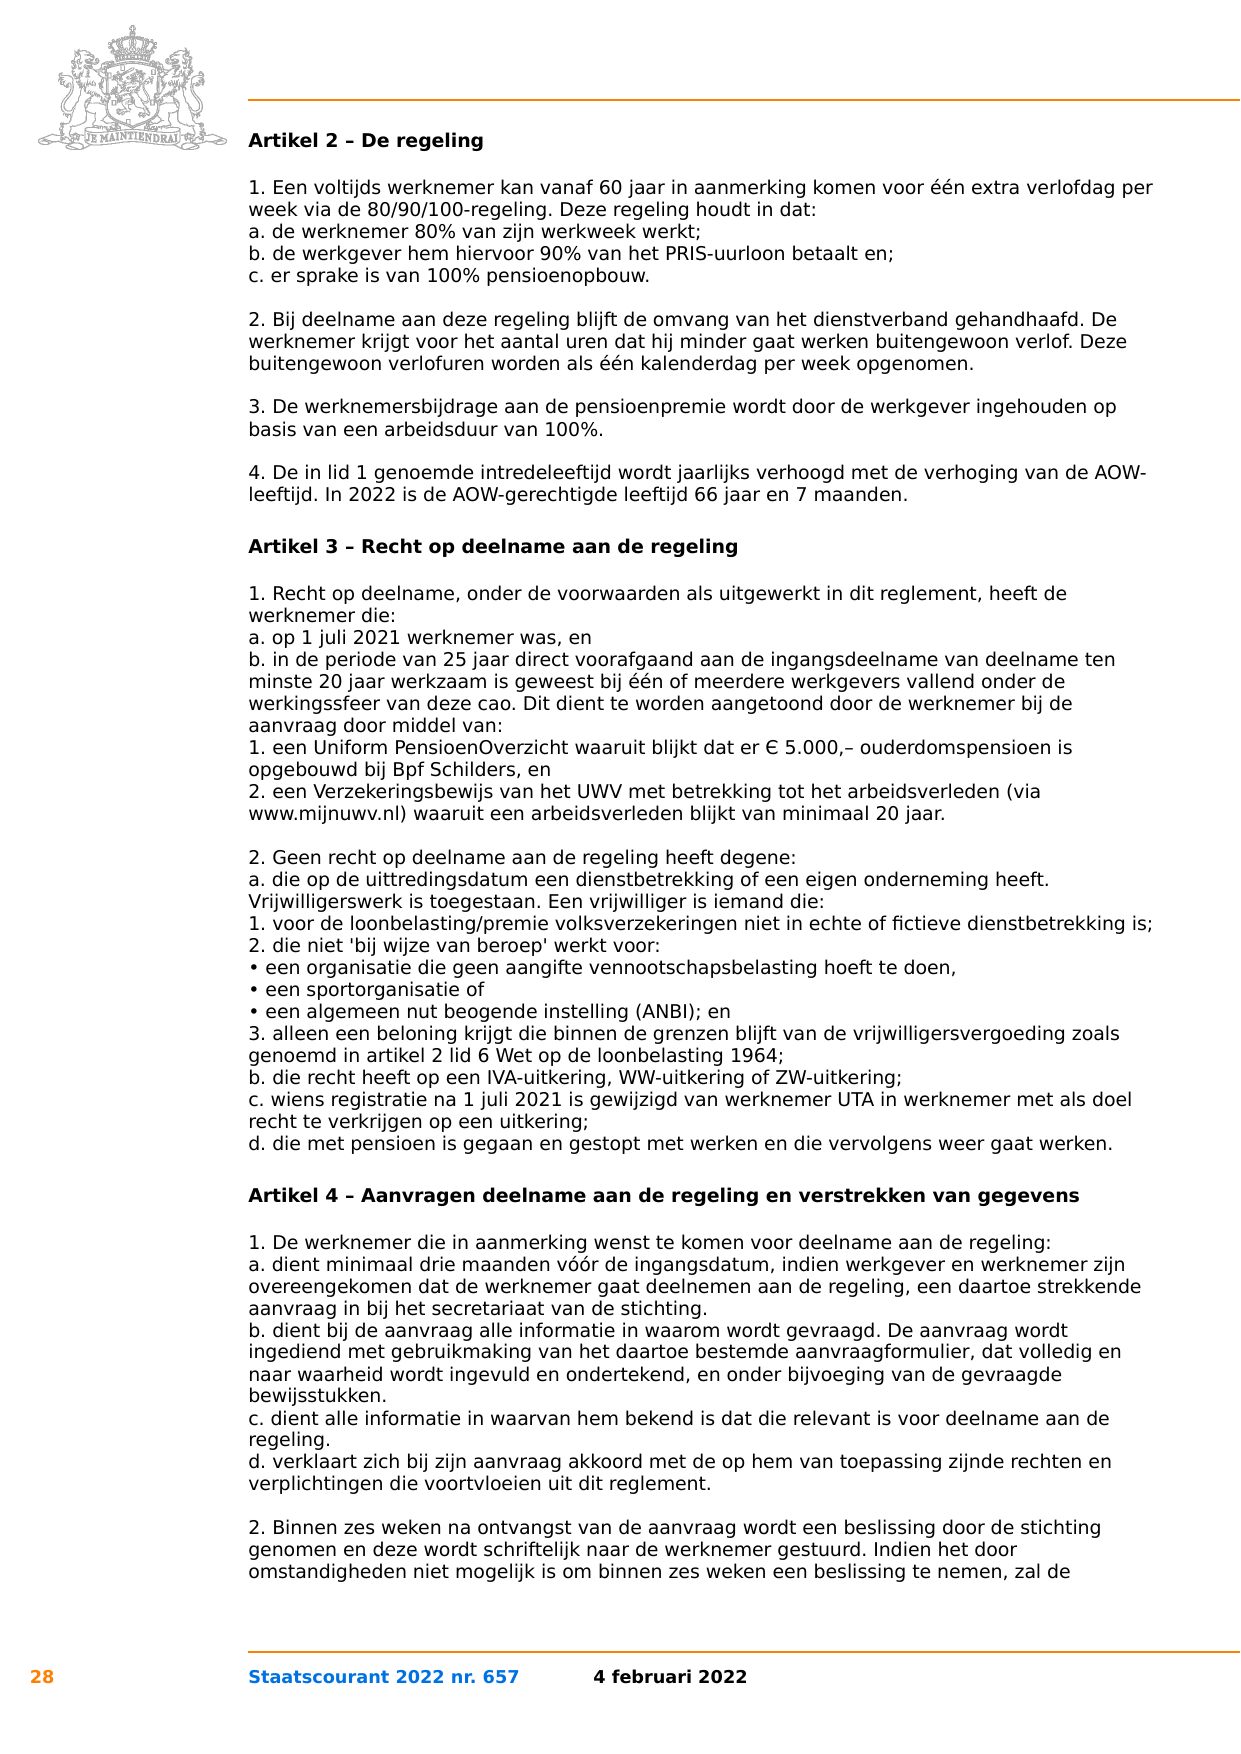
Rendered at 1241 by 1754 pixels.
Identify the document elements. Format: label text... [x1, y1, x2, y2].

text a. die op de uittredingsdatum een dienstbetrekking of een eigen onderneming heeft. Vrijwilligerswerk is toegestaan. Een vrijwilliger is iemand die: [248, 869, 1163, 913]
text 3. alleen een beloning krijgt die binnen de grenzen blijft van de vrijwilligersvergoeding zoals genoemd in artikel 2 lid 6 Wet op de loonbelasting 1964; [248, 1023, 1163, 1067]
text 1. een Uniform PensioenOverzicht waaruit blijkt dat er Є 5.000,– ouderdomspensioen is opgebouwd bij Bpf Schilders, en [248, 737, 1163, 781]
text b. in de periode van 25 jaar direct voorafgaand aan de ingangsdeelname van deelname ten minste 20 jaar werkzaam is geweest bij één of meerdere werkgevers vallend onder de werkingssfeer van deze cao. Dit dient te worden aangetoond door de werknemer bij de aanvraag door middel van: [248, 649, 1163, 737]
subtitle Artikel 4 – Aanvragen deelname aan de regeling en verstrekken van gegevens [248, 1184, 1163, 1207]
text 2. een Verzekeringsbewijs van het UWV met betrekking tot het arbeidsverleden (via www.mijnuwv.nl) waaruit een arbeidsverleden blijkt van minimaal 20 jaar. [248, 781, 1163, 825]
text c. dient alle informatie in waarvan hem bekend is dat die relevant is voor deelname aan de regeling. [248, 1407, 1163, 1451]
text 4. De in lid 1 genoemde intredeleeftijd wordt jaarlijks verhoogd met de verhoging van de AOW-leeftijd. In 2022 is de AOW-gerechtigde leeftijd 66 jaar en 7 maanden. [248, 462, 1163, 506]
text b. dient bij de aanvraag alle informatie in waarom wordt gevraagd. De aanvraag wordt ingediend met gebruikmaking van het daartoe bestemde aanvraagformulier, dat volledig en naar waarheid wordt ingevuld en ondertekend, en onder bijvoeging van de gevraagde bewijsstukken. [248, 1319, 1163, 1407]
text a. de werknemer 80% van zijn werkweek werkt; [248, 221, 1163, 243]
picture [38, 25, 227, 150]
text d. verklaart zich bij zijn aanvraag akkoord met de op hem van toepassing zijnde rechten en verplichtingen die voortvloeien uit dit reglement. [248, 1451, 1163, 1495]
text b. die recht heeft op een IVA-uitkering, WW-uitkering of ZW-uitkering; [248, 1067, 1163, 1089]
text 1. voor de loonbelasting/premie volksverzekeringen niet in echte of fictieve dienstbetrekking is; [248, 913, 1163, 935]
text 1. Recht op deelname, onder de voorwaarden als uitgewerkt in dit reglement, heeft de werknemer die: [248, 583, 1163, 627]
text • een organisatie die geen aangifte vennootschapsbelasting hoeft te doen, [248, 957, 1163, 979]
text a. dient minimaal drie maanden vóór de ingangsdatum, indien werkgever en werknemer zijn overeengekomen dat de werknemer gaat deelnemen aan de regeling, een daartoe strekkende aanvraag in bij het secretariaat van de stichting. [248, 1253, 1163, 1319]
text 2. Binnen zes weken na ontvangst van de aanvraag wordt een beslissing door de stichting genomen en deze wordt schriftelijk naar de werknemer gestuurd. Indien het door omstandigheden niet mogelijk is om binnen zes weken een beslissing te nemen, zal de [248, 1517, 1163, 1583]
text • een sportorganisatie of [248, 979, 1163, 1001]
text 1. Een voltijds werknemer kan vanaf 60 jaar in aanmerking komen voor één extra verlofdag per week via de 80/90/100-regeling. Deze regeling houdt in dat: [248, 177, 1163, 221]
text a. op 1 juli 2021 werknemer was, en [248, 627, 1163, 649]
text c. er sprake is van 100% pensioenopbouw. [248, 265, 1163, 287]
text b. de werkgever hem hiervoor 90% van het PRIS-uurloon betaalt en; [248, 243, 1163, 265]
text 2. Geen recht op deelname aan de regeling heeft degene: [248, 847, 1163, 869]
text c. wiens registratie na 1 juli 2021 is gewijzigd van werknemer UTA in werknemer met als doel recht te verkrijgen op een uitkering; [248, 1089, 1163, 1133]
text 2. die niet 'bij wijze van beroep' werkt voor: [248, 935, 1163, 957]
text 3. De werknemersbijdrage aan de pensioenpremie wordt door de werkgever ingehouden op basis van een arbeidsduur van 100%. [248, 396, 1163, 440]
text 1. De werknemer die in aanmerking wenst te komen voor deelname aan de regeling: [248, 1232, 1163, 1253]
text • een algemeen nut beogende instelling (ANBI); en [248, 1001, 1163, 1023]
subtitle Artikel 3 – Recht op deelname aan de regeling [248, 536, 1163, 558]
text 2. Bij deelname aan deze regeling blijft de omvang van het dienstverband gehandhaafd. De werknemer krijgt voor het aantal uren dat hij minder gaat werken buitengewoon verlof. Deze buitengewoon verlofuren worden als één kalenderdag per week opgenomen. [248, 309, 1163, 374]
text d. die met pensioen is gegaan en gestopt met werken en die vervolgens weer gaat werken. [248, 1133, 1163, 1154]
subtitle Artikel 2 – De regeling [248, 130, 1163, 152]
